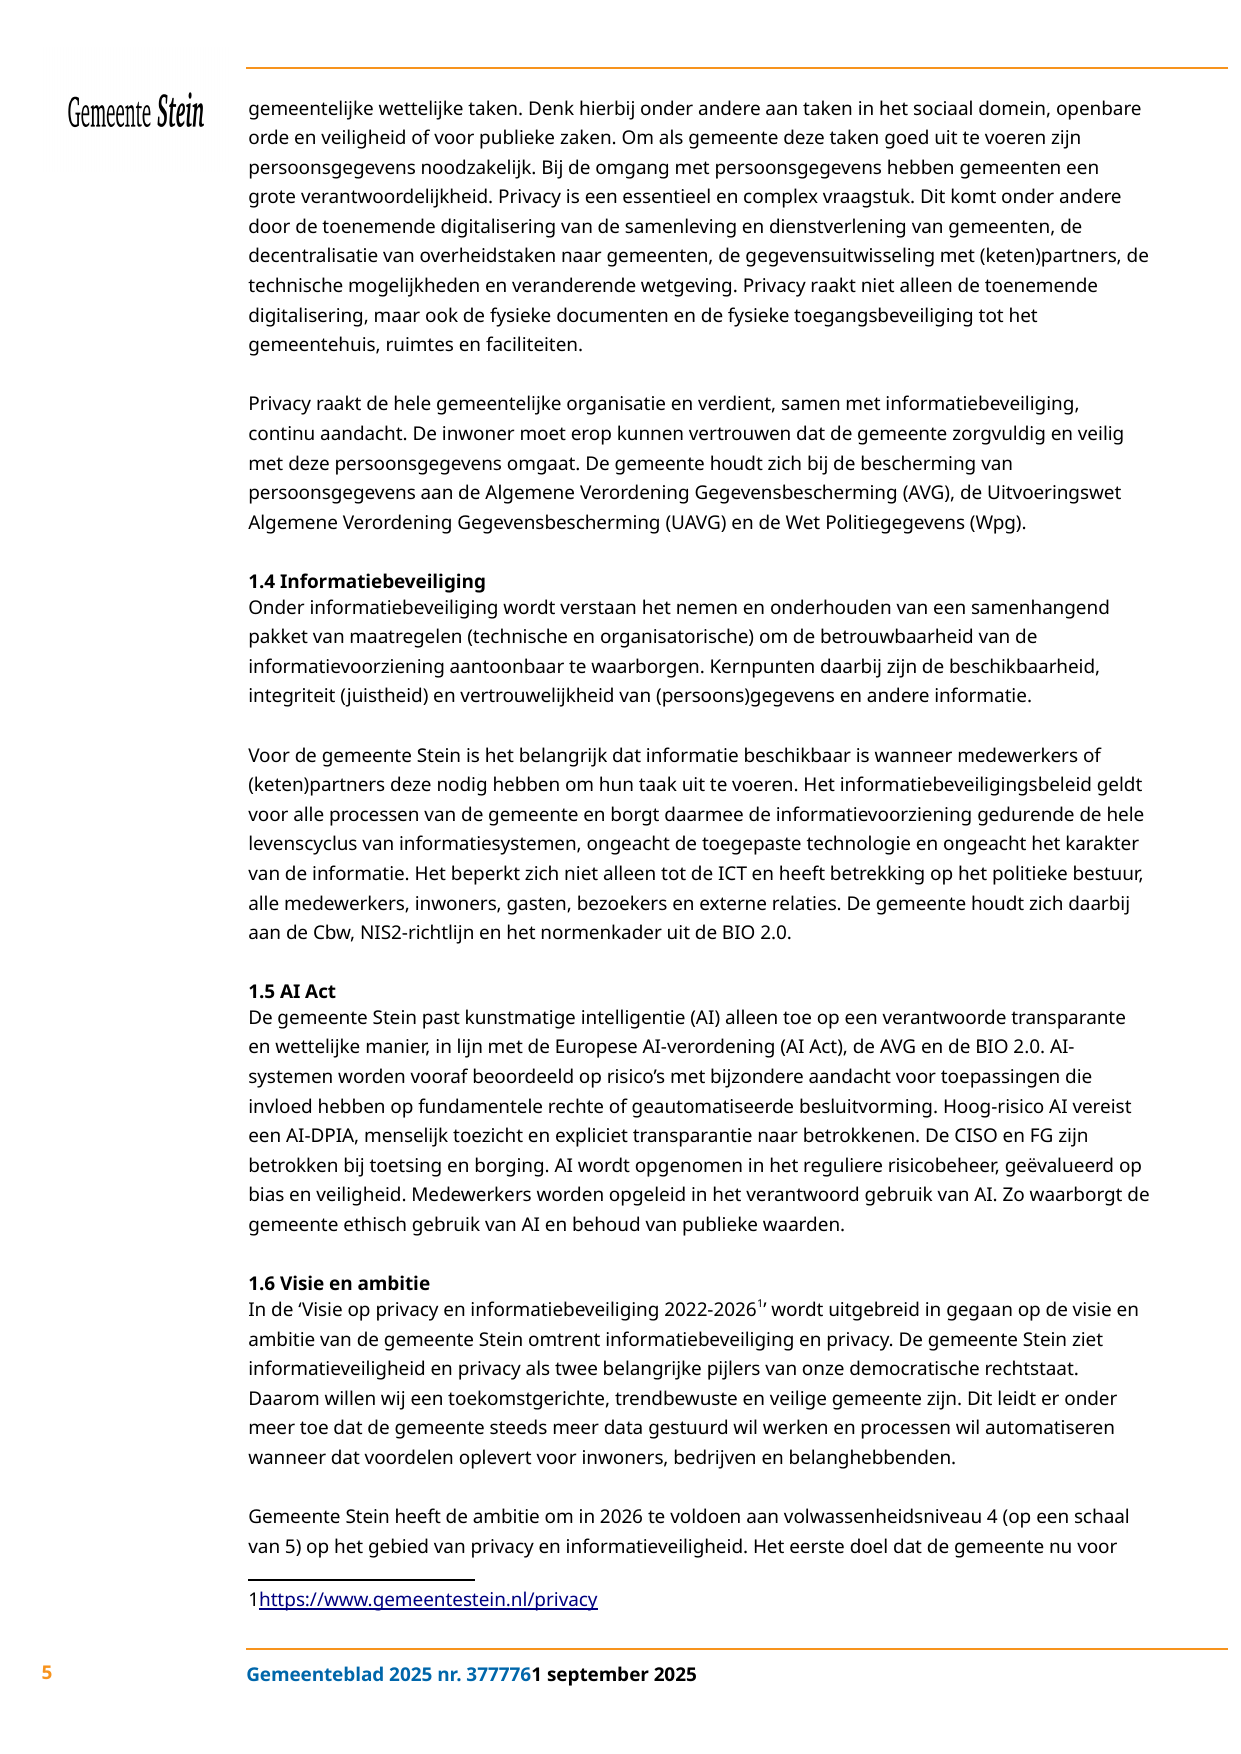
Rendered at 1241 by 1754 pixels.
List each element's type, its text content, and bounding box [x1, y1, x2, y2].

text Privacy raakt de hele gemeentelijke organisatie en verdient, samen met informatiebeveiliging, continu aandacht. De inwoner moet erop kunnen vertrouwen dat de gemeente zorgvuldig en veilig met deze persoonsgegevens omgaat. De gemeente houdt zich bij de bescherming van persoonsgegevens aan de Algemene Verordening Gegevensbescherming (AVG), de Uitvoeringswet Algemene Verordening Gegevensbescherming (UAVG) en de Wet Politiegegevens (Wpg). [248, 391, 1152, 535]
text gemeentelijke wettelijke taken. Denk hierbij onder andere aan taken in het sociaal domein, openbare orde en veiligheid of voor publieke zaken. Om als gemeente deze taken goed uit te voeren zijn persoonsgegevens noodzakelijk. Bij de omgang met persoonsgegevens hebben gemeenten een grote verantwoordelijkheid. Privacy is een essentieel en complex vraagstuk. Dit komt onder andere door de toenemende digitalisering van de samenleving en dienstverlening van gemeenten, de decentralisatie van overheidstaken naar gemeenten, de gegevensuitwisseling met (keten)partners, de technische mogelijkheden en veranderende wetgeving. Privacy raakt niet alleen de toenemende digitalisering, maar ook de fysieke documenten en de fysieke toegangsbeveiliging tot het gemeentehuis, ruimtes en faciliteiten. [248, 95, 1152, 357]
text Gemeente Stein heeft de ambitie om in 2026 te voldoen aan volwassenheidsniveau 4 (op een schaal van 5) op het gebied van privacy en informatieveiligheid. Het eerste doel dat de gemeente nu voor [248, 1503, 1152, 1558]
text De gemeente Stein past kunstmatige intelligentie (AI) alleen toe op een verantwoorde transparante en wettelijke manier, in lijn met de Europese AI-verordening (AI Act), de AVG en de BIO 2.0. AI-systemen worden vooraf beoordeeld op risico’s met bijzondere aandacht voor toepassingen die invloed hebben op fundamentele rechte of geautomatiseerde besluitvorming. Hoog-risico AI vereist een AI-DPIA, menselijk toezicht en expliciet transparantie naar betrokkenen. De CISO en FG zijn betrokken bij toetsing en borging. AI wordt opgenomen in het reguliere risicobeheer, geëvalueerd op bias en veiligheid. Medewerkers worden opgeleid in het verantwoord gebruik van AI. Zo waarborgt de gemeente ethisch gebruik van AI en behoud van publieke waarden. [248, 1004, 1152, 1237]
picture [41, 47, 231, 172]
text 1.5 AI Act [248, 978, 1152, 1004]
text 1.4 Informatiebeveiliging [248, 568, 1152, 594]
text 1.6 Visie en ambitie [248, 1270, 1152, 1296]
text Onder informatiebeveiliging wordt verstaan het nemen en onderhouden van een samenhangend pakket van maatregelen (technische en organisatorische) om de betrouwbaarheid van de informatievoorziening aantoonbaar te waarborgen. Kernpunten daarbij zijn de beschikbaarheid, integriteit (juistheid) en vertrouwelijkheid van (persoons)gegevens en andere informatie. [248, 594, 1152, 708]
text Voor de gemeente Stein is het belangrijk dat informatie beschikbaar is wanneer medewerkers of (keten)partners deze nodig hebben om hun taak uit te voeren. Het informatiebeveiligingsbeleid geldt voor alle processen van de gemeente en borgt daarmee de informatievoorziening gedurende de hele levenscyclus van informatiesystemen, ongeacht de toegepaste technologie en ongeacht het karakter van de informatie. Het beperkt zich niet alleen tot de ICT en heeft betrekking op het politieke bestuur, alle medewerkers, inwoners, gasten, bezoekers en externe relaties. De gemeente houdt zich daarbij aan de Cbw, NIS2-richtlijn en het normenkader uit de BIO 2.0. [248, 742, 1152, 945]
text https://www.gemeentestein.nl/privacy [248, 1586, 1152, 1612]
text In de ‘Visie op privacy en informatiebeveiliging 2022-2026’ wordt uitgebreid in gegaan op de visie en ambitie van de gemeente Stein omtrent informatiebeveiliging en privacy. De gemeente Stein ziet informatieveiligheid en privacy als twee belangrijke pijlers van onze democratische rechtstaat. Daarom willen wij een toekomstgerichte, trendbewuste en veilige gemeente zijn. Dit leidt er onder meer toe dat de gemeente steeds meer data gestuurd wil werken en processen wil automatiseren wanneer dat voordelen oplevert voor inwoners, bedrijven en belanghebbenden. [248, 1296, 1152, 1470]
